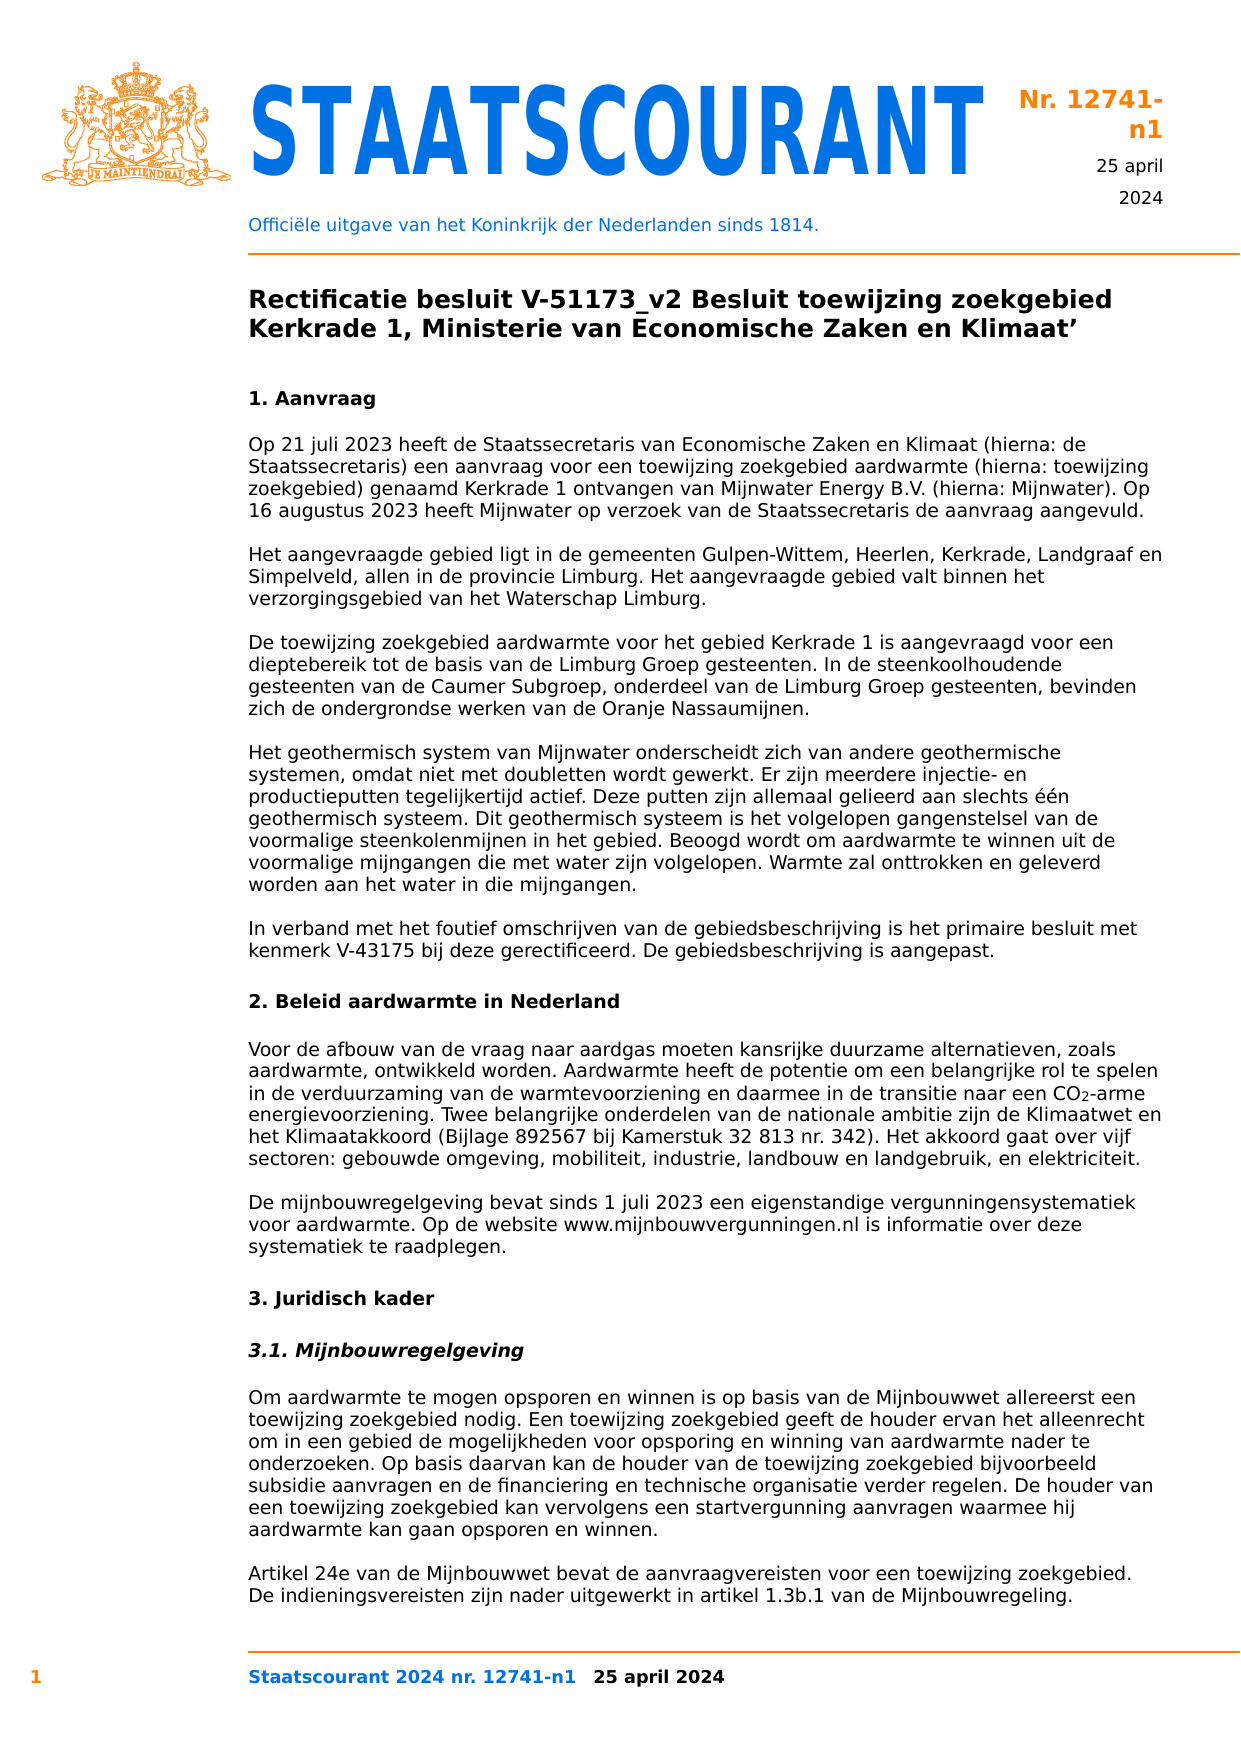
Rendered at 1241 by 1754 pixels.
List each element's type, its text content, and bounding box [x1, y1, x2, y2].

text In verband met het foutief omschrijven van de gebiedsbeschrijving is het primaire besluit met kenmerk V-43175 bij deze gerectificeerd. De gebiedsbeschrijving is aangepast. [248, 917, 1163, 961]
text De toewijzing zoekgebied aardwarmte voor het gebied Kerkrade 1 is aangevraagd voor een dieptebereik tot de basis van de Limburg Groep gesteenten. In de steenkoolhoudende gesteenten van de Caumer Subgroep, onderdeel van de Limburg Groep gesteenten, bevinden zich de ondergrondse werken van de Oranje Nassaumijnen. [248, 632, 1163, 720]
subtitle 1. Aanvraag [248, 387, 1163, 409]
text Het aangevraagde gebied ligt in de gemeenten Gulpen-Wittem, Heerlen, Kerkrade, Landgraaf en Simpelveld, allen in de provincie Limburg. Het aangevraagde gebied valt binnen het verzorgingsgebied van het Waterschap Limburg. [248, 544, 1163, 610]
text Op 21 juli 2023 heeft de Staatssecretaris van Economische Zaken en Klimaat (hierna: de Staatssecretaris) een aanvraag voor een toewijzing zoekgebied aardwarmte (hierna: toewijzing zoekgebied) genaamd Kerkrade 1 ontvangen van Mijnwater Energy B.V. (hierna: Mijnwater). Op 16 augustus 2023 heeft Mijnwater op verzoek van de Staatssecretaris de aanvraag aangevuld. [248, 434, 1163, 522]
text Om aardwarmte te mogen opsporen en winnen is op basis van de Mijnbouwwet allereerst een toewijzing zoekgebied nodig. Een toewijzing zoekgebied geeft de houder ervan het alleenrecht om in een gebied de mogelijkheden voor opsporing en winning van aardwarmte nader te onderzoeken. Op basis daarvan kan de houder van de toewijzing zoekgebied bijvoorbeeld subsidie aanvragen en de financiering en technische organisatie verder regelen. De houder van een toewijzing zoekgebied kan vervolgens een startvergunning aanvragen waarmee hij aardwarmte kan gaan opsporen en winnen. [248, 1387, 1163, 1541]
table_cell 25 april [998, 150, 1240, 182]
table_cell 2024 [998, 183, 1240, 215]
subtitle 3. Juridisch kader [248, 1288, 1163, 1310]
picture [41, 62, 231, 186]
table_header Nr. 12741-n1 [998, 62, 1240, 150]
subtitle 3.1. Mijnbouwregelgeving [248, 1340, 1163, 1362]
text Artikel 24e van de Mijnbouwwet bevat de aanvraagvereisten voor een toewijzing zoekgebied. De indieningsvereisten zijn nader uitgewerkt in artikel 1.3b.1 van de Mijnbouwregeling. [248, 1563, 1163, 1607]
subtitle Rectificatie besluit V-51173_v2 Besluit toewijzing zoekgebied Kerkrade 1, Ministerie van Economische Zaken en Klimaat’ [248, 285, 1163, 344]
table_cell Officiële uitgave van het Koninkrijk der Nederlanden sinds 1814. [248, 215, 1240, 253]
table_header [25, 62, 248, 253]
subtitle 2. Beleid aardwarmte in Nederland [248, 991, 1163, 1013]
table_header STAATSCOURANT [248, 62, 998, 215]
text Het geothermisch system van Mijnwater onderscheidt zich van andere geothermische systemen, omdat niet met doubletten wordt gewerkt. Er zijn meerdere injectie- en productieputten tegelijkertijd actief. Deze putten zijn allemaal gelieerd aan slechts één geothermisch systeem. Dit geothermisch systeem is het volgelopen gangenstelsel van de voormalige steenkolenmijnen in het gebied. Beoogd wordt om aardwarmte te winnen uit de voormalige mijngangen die met water zijn volgelopen. Warmte zal onttrokken en geleverd worden aan het water in die mijngangen. [248, 742, 1163, 896]
text Voor de afbouw van de vraag naar aardgas moeten kansrijke duurzame alternatieven, zoals aardwarmte, ontwikkeld worden. Aardwarmte heeft de potentie om een belangrijke rol te spelen in de verduurzaming van de warmtevoorziening en daarmee in de transitie naar een CO2-arme energievoorziening. Twee belangrijke onderdelen van de nationale ambitie zijn de Klimaatwet en het Klimaatakkoord (Bijlage 892567 bij Kamerstuk 32 813 nr. 342). Het akkoord gaat over vijf sectoren: gebouwde omgeving, mobiliteit, industrie, landbouw en landgebruik, en elektriciteit. [248, 1038, 1163, 1170]
text De mijnbouwregelgeving bevat sinds 1 juli 2023 een eigenstandige vergunningensystematiek voor aardwarmte. Op de website www.mijnbouwvergunningen.nl is informatie over deze systematiek te raadplegen. [248, 1192, 1163, 1258]
